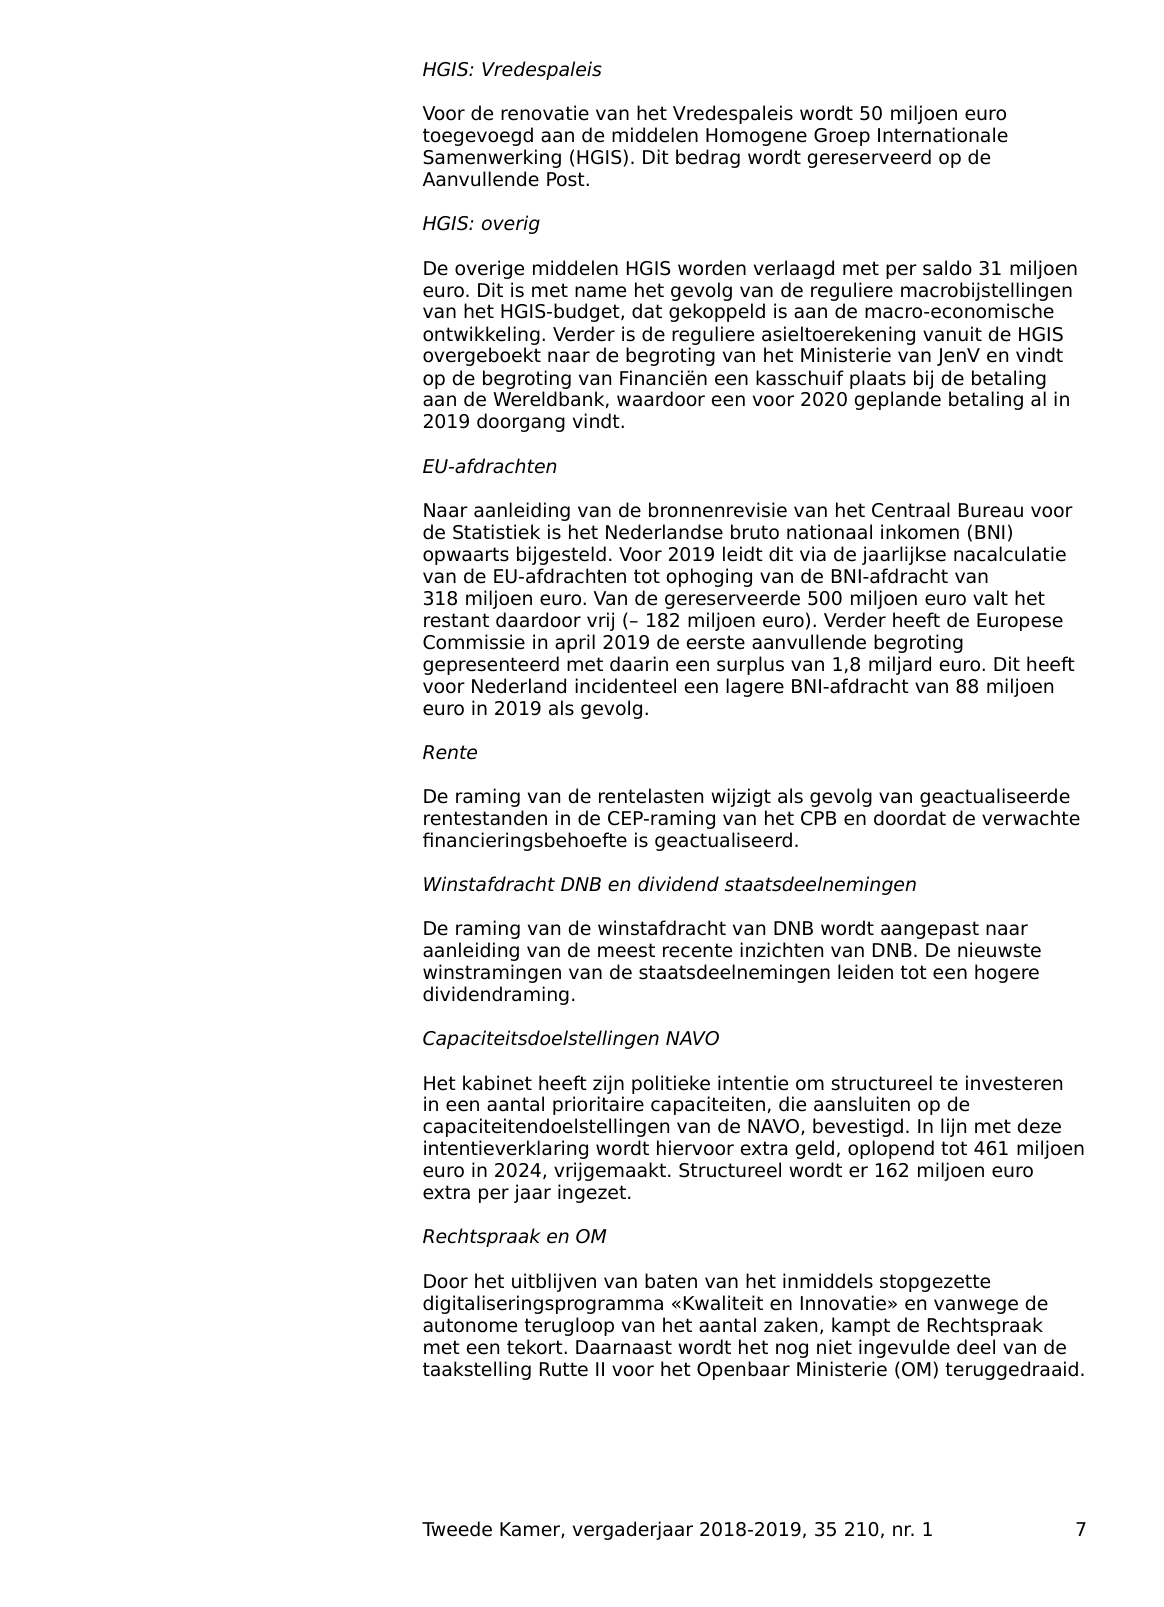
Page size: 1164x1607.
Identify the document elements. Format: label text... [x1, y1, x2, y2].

text Het kabinet heeft zijn politieke intentie om structureel te investeren in een aantal prioritaire capaciteiten, die aansluiten op de capaciteitendoelstellingen van de NAVO, bevestigd. In lijn met deze intentieverklaring wordt hiervoor extra geld, oplopend tot 461 miljoen euro in 2024, vrijgemaakt. Structureel wordt er 162 miljoen euro extra per jaar ingezet. [422, 1072, 1087, 1204]
subtitle Rente [422, 742, 1087, 764]
text De raming van de rentelasten wijzigt als gevolg van geactualiseerde rentestanden in de CEP-raming van het CPB en doordat de verwachte financieringsbehoefte is geactualiseerd. [422, 786, 1087, 852]
subtitle Winstafdracht DNB en dividend staatsdeelnemingen [422, 874, 1087, 896]
subtitle HGIS: Vredespaleis [422, 59, 1087, 81]
subtitle Rechtspraak en OM [422, 1226, 1087, 1248]
text Door het uitblijven van baten van het inmiddels stopgezette digitaliseringsprogramma «Kwaliteit en Innovatie» en vanwege de autonome terugloop van het aantal zaken, kampt de Rechtspraak met een tekort. Daarnaast wordt het nog niet ingevulde deel van de taakstelling Rutte II voor het Openbaar Ministerie (OM) teruggedraaid. [422, 1271, 1087, 1381]
text De raming van de winstafdracht van DNB wordt aangepast naar aanleiding van de meest recente inzichten van DNB. De nieuwste winstramingen van de staatsdeelnemingen leiden tot een hogere dividendraming. [422, 918, 1087, 1006]
text De overige middelen HGIS worden verlaagd met per saldo 31 miljoen euro. Dit is met name het gevolg van de reguliere macrobijstellingen van het HGIS-budget, dat gekoppeld is aan de macro-economische ontwikkeling. Verder is de reguliere asieltoerekening vanuit de HGIS overgeboekt naar de begroting van het Ministerie van JenV en vindt op de begroting van Financiën een kasschuif plaats bij de betaling aan de Wereldbank, waardoor een voor 2020 geplande betaling al in 2019 doorgang vindt. [422, 257, 1087, 433]
subtitle Capaciteitsdoelstellingen NAVO [422, 1028, 1087, 1050]
text Naar aanleiding van de bronnenrevisie van het Centraal Bureau voor de Statistiek is het Nederlandse bruto nationaal inkomen (BNI) opwaarts bijgesteld. Voor 2019 leidt dit via de jaarlijkse nacalculatie van de EU-afdrachten tot ophoging van de BNI-afdracht van 318 miljoen euro. Van de gereserveerde 500 miljoen euro valt het restant daardoor vrij (– 182 miljoen euro). Verder heeft de Europese Commissie in april 2019 de eerste aanvullende begroting gepresenteerd met daarin een surplus van 1,8 miljard euro. Dit heeft voor Nederland incidenteel een lagere BNI-afdracht van 88 miljoen euro in 2019 als gevolg. [422, 500, 1087, 719]
subtitle HGIS: overig [422, 213, 1087, 235]
subtitle EU-afdrachten [422, 456, 1087, 477]
text Voor de renovatie van het Vredespaleis wordt 50 miljoen euro toegevoegd aan de middelen Homogene Groep Internationale Samenwerking (HGIS). Dit bedrag wordt gereserveerd op de Aanvullende Post. [422, 103, 1087, 191]
